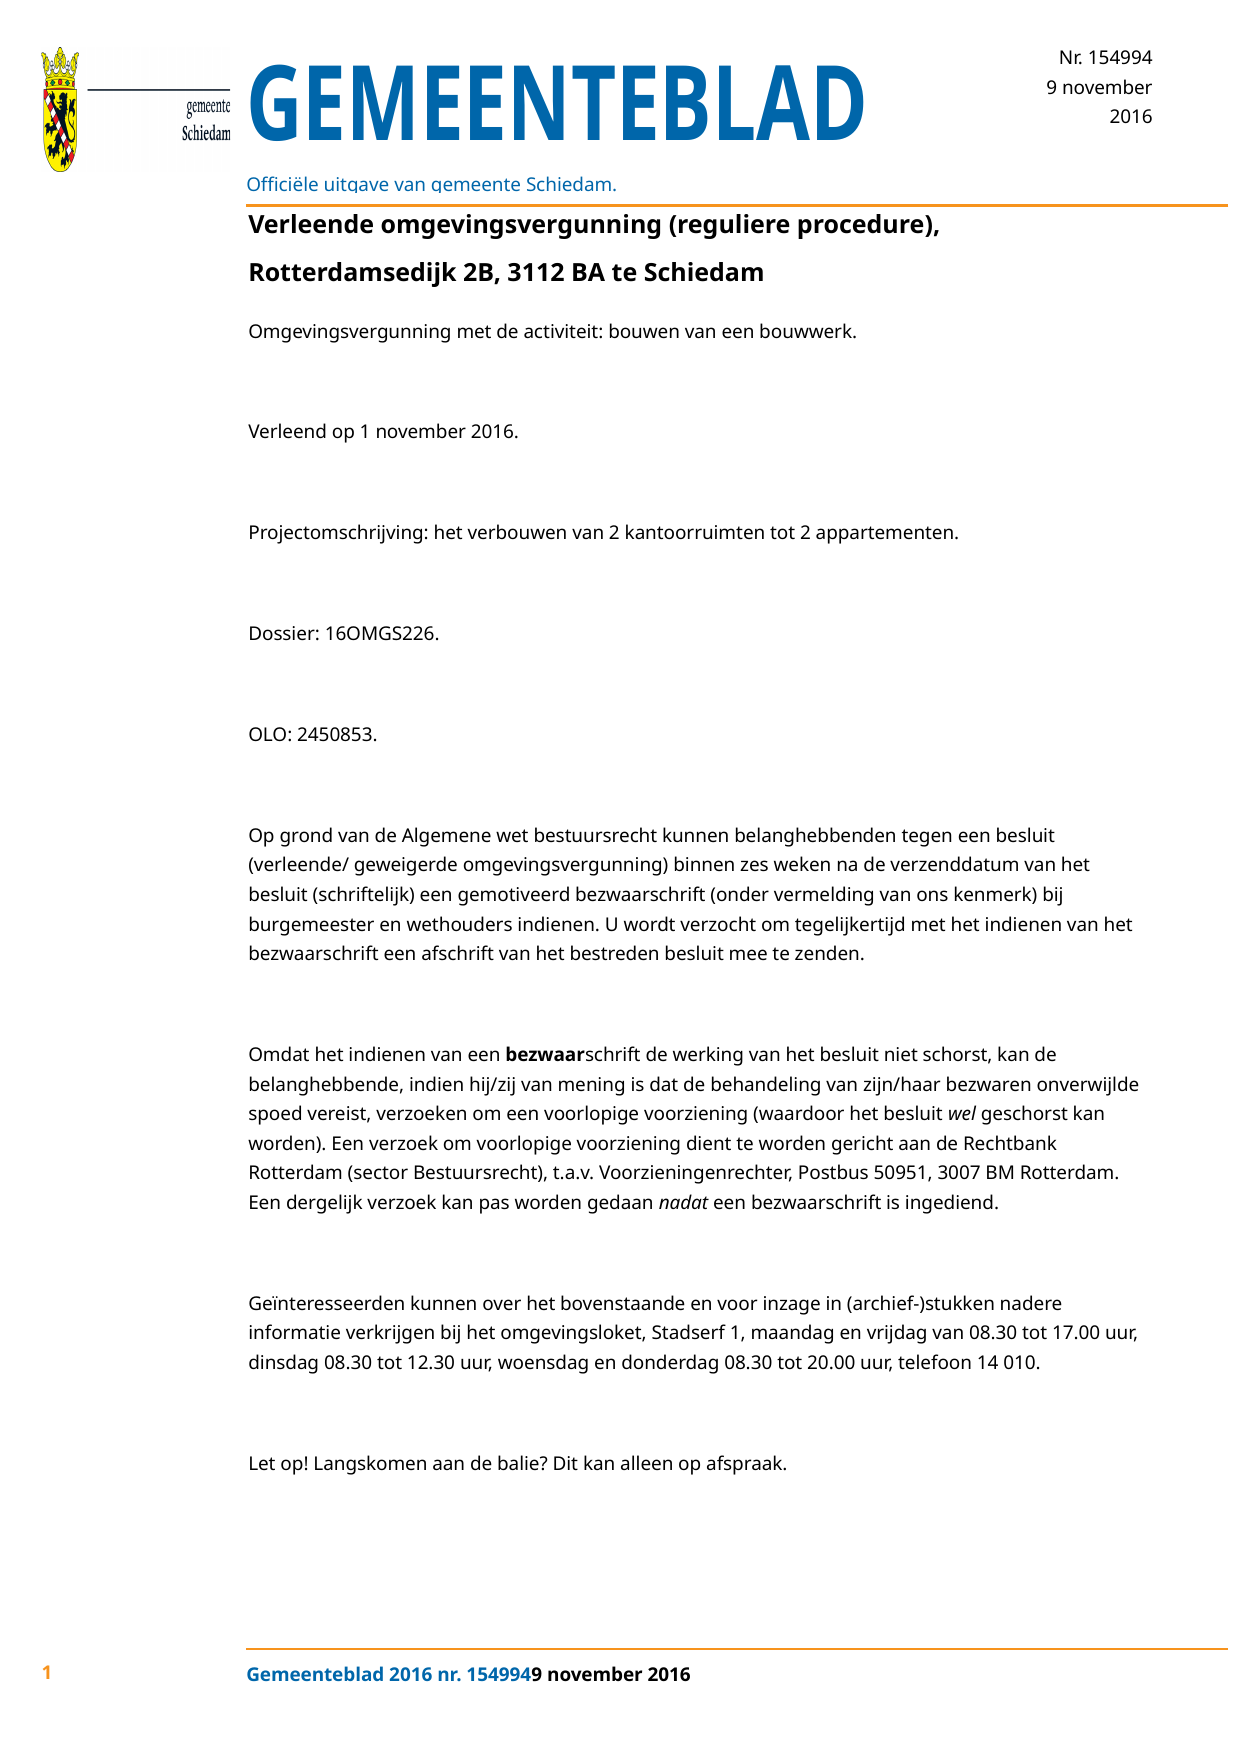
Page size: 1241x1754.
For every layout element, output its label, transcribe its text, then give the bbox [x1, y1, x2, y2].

text Projectomschrijving: het verbouwen van 2 kantoorruimten tot 2 appartementen. [248, 519, 1152, 545]
text Dossier: 16OMGS226. [248, 620, 1152, 646]
text Omgevingsvergunning met de activiteit: bouwen van een bouwwerk. [248, 318, 1152, 344]
text Omdat het indienen van een bezwaarschrift de werking van het besluit niet schorst, kan de belanghebbende, indien hij/zij van mening is dat de behandeling van zijn/haar bezwaren onverwijlde spoed vereist, verzoeken om een voorlopige voorziening (waardoor het besluit wel geschorst kan worden). Een verzoek om voorlopige voorziening dient te worden gericht aan de Rechtbank Rotterdam (sector Bestuursrecht), t.a.v. Voorzieningenrechter, Postbus 50951, 3007 BM Rotterdam. Een dergelijk verzoek kan pas worden gedaan nadat een bezwaarschrift is ingediend. [248, 1041, 1152, 1215]
text Op grond van de Algemene wet bestuursrecht kunnen belanghebbenden tegen een besluit (verleende/ geweigerde omgevingsvergunning) binnen zes weken na de verzenddatum van het besluit (schriftelijk) een gemotiveerd bezwaarschrift (onder vermelding van ons kenmerk) bij burgemeester en wethouders indienen. U wordt verzocht om tegelijkertijd met het indienen van het bezwaarschrift een afschrift van het bestreden besluit mee te zenden. [248, 822, 1152, 966]
picture [41, 47, 231, 172]
text Verleend op 1 november 2016. [248, 419, 1152, 444]
text Let op! Langskomen aan de balie? Dit kan alleen op afspraak. [248, 1450, 1152, 1476]
text Verleende omgevingsvergunning (reguliere procedure), Rotterdamsedijk 2B, 3112 BA te Schiedam [248, 207, 1152, 288]
text Geïnteresseerden kunnen over het bovenstaande en voor inzage in (archief-)stukken nadere informatie verkrijgen bij het omgevingsloket, Stadserf 1, maandag en vrijdag van 08.30 tot 17.00 uur, dinsdag 08.30 tot 12.30 uur, woensdag en donderdag 08.30 tot 20.00 uur, telefoon 14 010. [248, 1290, 1152, 1375]
text OLO: 2450853. [248, 721, 1152, 747]
